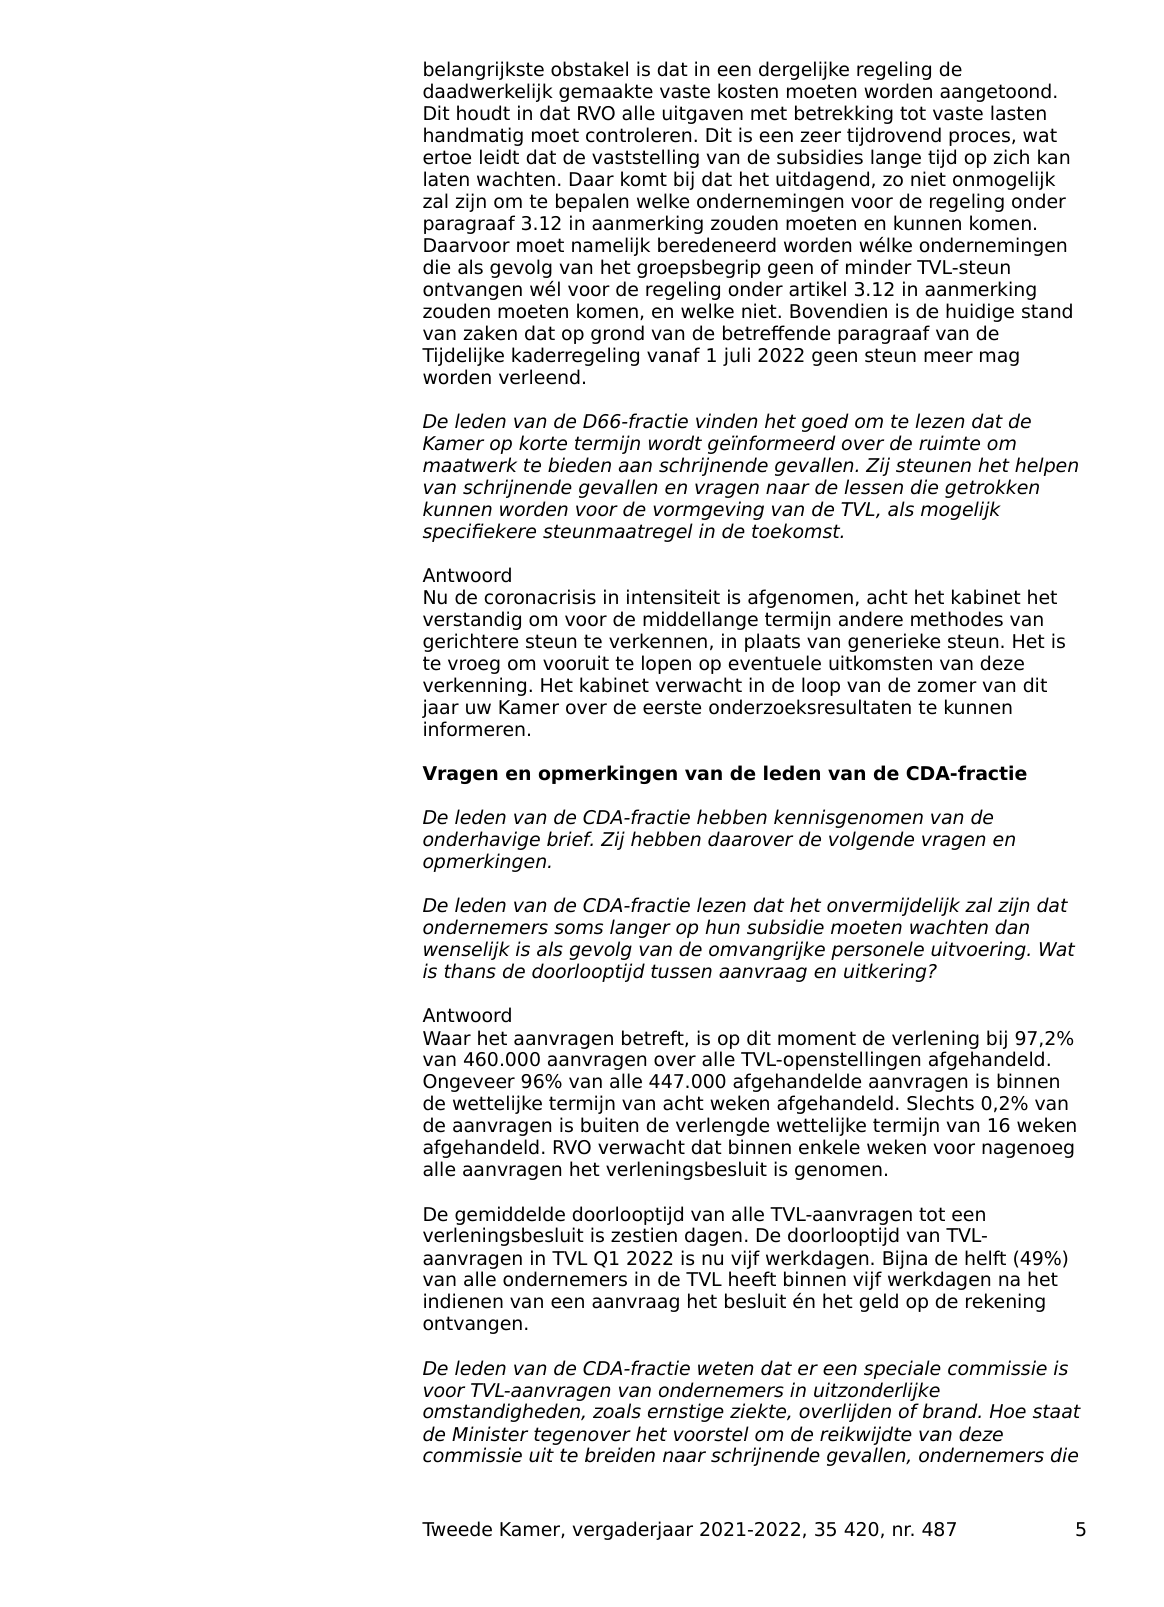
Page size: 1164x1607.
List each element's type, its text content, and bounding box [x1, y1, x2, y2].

subtitle Vragen en opmerkingen van de leden van de CDA-fractie [422, 763, 1087, 785]
text De leden van de CDA-fractie hebben kennisgenomen van de onderhavige brief. Zij hebben daarover de volgende vragen en opmerkingen. [422, 807, 1087, 873]
text De leden van de CDA-fractie weten dat er een speciale commissie is voor TVL-aanvragen van ondernemers in uitzonderlijke omstandigheden, zoals ernstige ziekte, overlijden of brand. Hoe staat de Minister tegenover het voorstel om de reikwijdte van deze commissie uit te breiden naar schrijnende gevallen, ondernemers die [422, 1357, 1087, 1467]
text belangrijkste obstakel is dat in een dergelijke regeling de daadwerkelijk gemaakte vaste kosten moeten worden aangetoond. Dit houdt in dat RVO alle uitgaven met betrekking tot vaste lasten handmatig moet controleren. Dit is een zeer tijdrovend proces, wat ertoe leidt dat de vaststelling van de subsidies lange tijd op zich kan laten wachten. Daar komt bij dat het uitdagend, zo niet onmogelijk zal zijn om te bepalen welke ondernemingen voor de regeling onder paragraaf 3.12 in aanmerking zouden moeten en kunnen komen. Daarvoor moet namelijk beredeneerd worden wélke ondernemingen die als gevolg van het groepsbegrip geen of minder TVL-steun ontvangen wél voor de regeling onder artikel 3.12 in aanmerking zouden moeten komen, en welke niet. Bovendien is de huidige stand van zaken dat op grond van de betreffende paragraaf van de Tijdelijke kaderregeling vanaf 1 juli 2022 geen steun meer mag worden verleend. [422, 59, 1087, 389]
text De gemiddelde doorlooptijd van alle TVL-aanvragen tot een verleningsbesluit is zestien dagen. De doorlooptijd van TVL-aanvragen in TVL Q1 2022 is nu vijf werkdagen. Bijna de helft (49%) van alle ondernemers in de TVL heeft binnen vijf werkdagen na het indienen van een aanvraag het besluit én het geld op de rekening ontvangen. [422, 1203, 1087, 1335]
text Waar het aanvragen betreft, is op dit moment de verlening bij 97,2% van 460.000 aanvragen over alle TVL-openstellingen afgehandeld. Ongeveer 96% van alle 447.000 afgehandelde aanvragen is binnen de wettelijke termijn van acht weken afgehandeld. Slechts 0,2% van de aanvragen is buiten de verlengde wettelijke termijn van 16 weken afgehandeld. RVO verwacht dat binnen enkele weken voor nagenoeg alle aanvragen het verleningsbesluit is genomen. [422, 1027, 1087, 1181]
text Antwoord [422, 1005, 1087, 1027]
text De leden van de CDA-fractie lezen dat het onvermijdelijk zal zijn dat ondernemers soms langer op hun subsidie moeten wachten dan wenselijk is als gevolg van de omvangrijke personele uitvoering. Wat is thans de doorlooptijd tussen aanvraag en uitkering? [422, 895, 1087, 983]
text De leden van de D66-fractie vinden het goed om te lezen dat de Kamer op korte termijn wordt geïnformeerd over de ruimte om maatwerk te bieden aan schrijnende gevallen. Zij steunen het helpen van schrijnende gevallen en vragen naar de lessen die getrokken kunnen worden voor de vormgeving van de TVL, als mogelijk specifiekere steunmaatregel in de toekomst. [422, 411, 1087, 543]
text Nu de coronacrisis in intensiteit is afgenomen, acht het kabinet het verstandig om voor de middellange termijn andere methodes van gerichtere steun te verkennen, in plaats van generieke steun. Het is te vroeg om vooruit te lopen op eventuele uitkomsten van deze verkenning. Het kabinet verwacht in de loop van de zomer van dit jaar uw Kamer over de eerste onderzoeksresultaten te kunnen informeren. [422, 587, 1087, 741]
text Antwoord [422, 565, 1087, 587]
